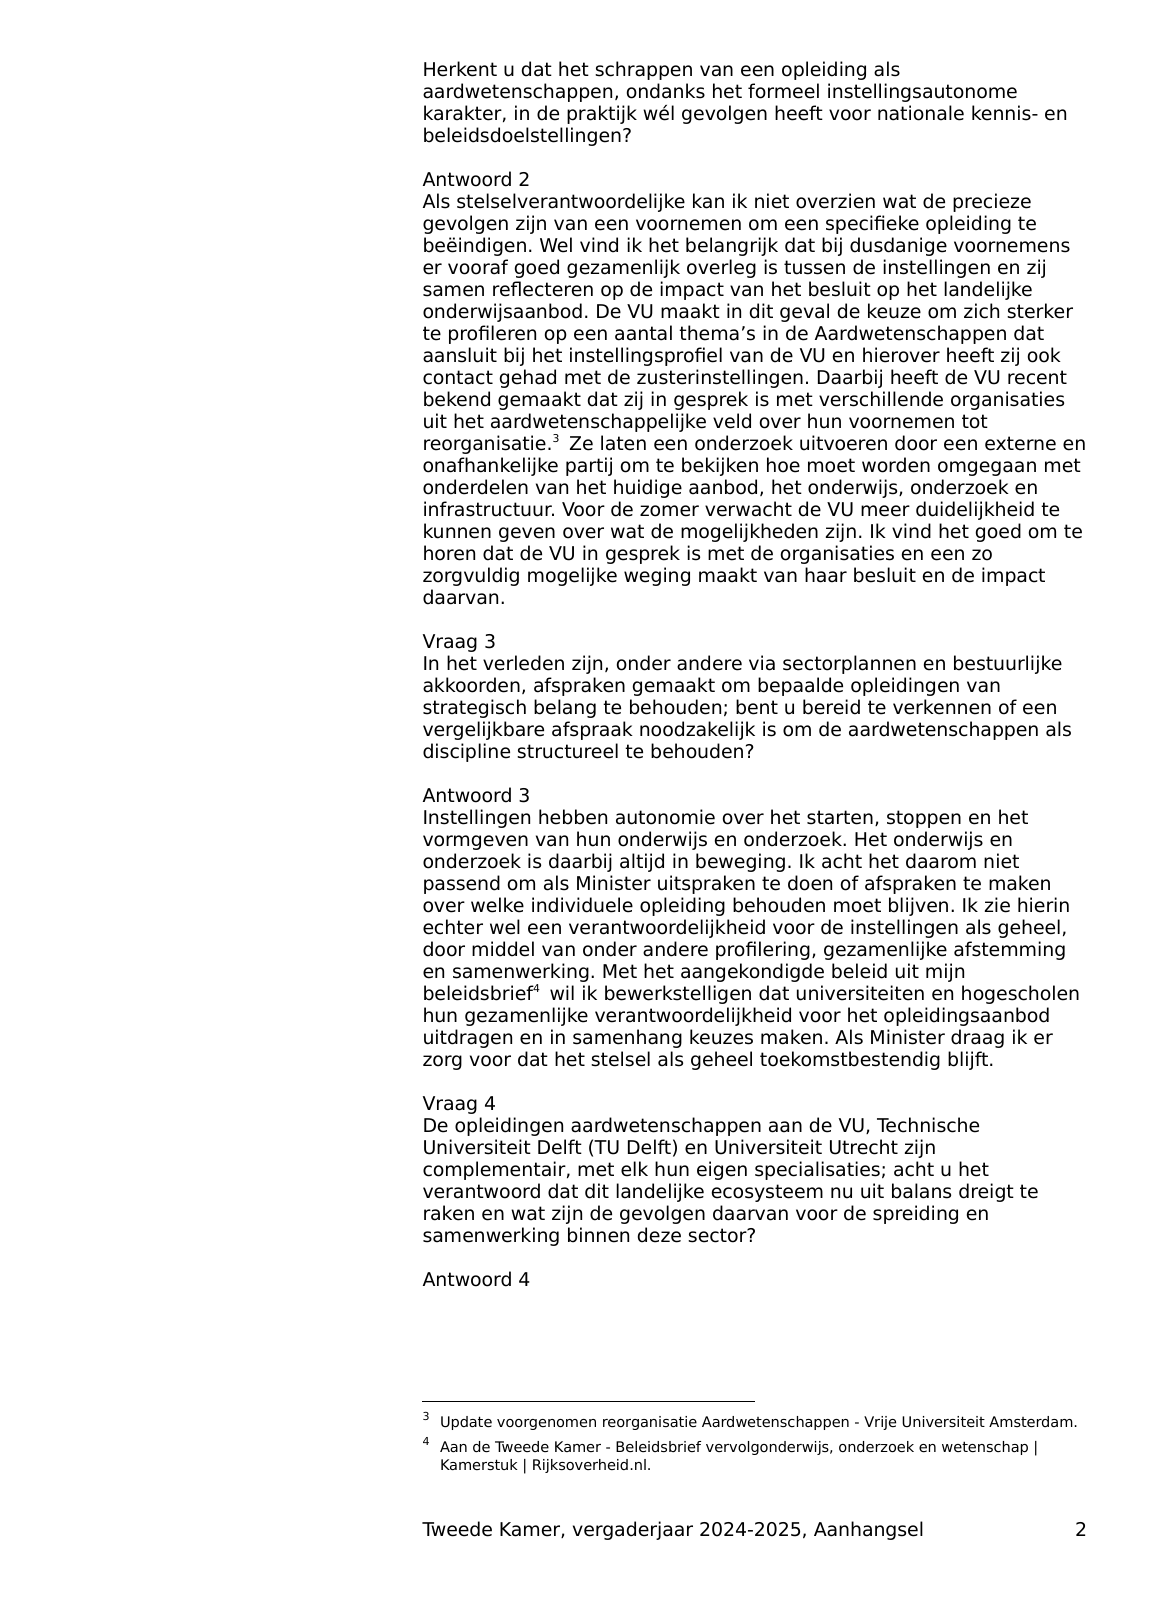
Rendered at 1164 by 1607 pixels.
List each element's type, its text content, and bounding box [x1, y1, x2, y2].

text Vraag 3 [422, 631, 1087, 653]
text Antwoord 3 [422, 785, 1087, 807]
text Update voorgenomen reorganisatie Aardwetenschappen - Vrije Universiteit Amsterdam. [422, 1410, 1087, 1432]
text Antwoord 4 [422, 1269, 1087, 1291]
text Als stelselverantwoordelijke kan ik niet overzien wat de precieze gevolgen zijn van een voornemen om een specifieke opleiding te beëindigen. Wel vind ik het belangrijk dat bij dusdanige voornemens er vooraf goed gezamenlijk overleg is tussen de instellingen en zij samen reflecteren op de impact van het besluit op het landelijke onderwijsaanbod. De VU maakt in dit geval de keuze om zich sterker te profileren op een aantal thema’s in de Aardwetenschappen dat aansluit bij het instellingsprofiel van de VU en hierover heeft zij ook contact gehad met de zusterinstellingen. Daarbij heeft de VU recent bekend gemaakt dat zij in gesprek is met verschillende organisaties uit het aardwetenschappelijke veld over hun voornemen tot reorganisatie. Ze laten een onderzoek uitvoeren door een externe en onafhankelijke partij om te bekijken hoe moet worden omgegaan met onderdelen van het huidige aanbod, het onderwijs, onderzoek en infrastructuur. Voor de zomer verwacht de VU meer duidelijkheid te kunnen geven over wat de mogelijkheden zijn. Ik vind het goed om te horen dat de VU in gesprek is met de organisaties en een zo zorgvuldig mogelijke weging maakt van haar besluit en de impact daarvan. [422, 191, 1087, 609]
text Herkent u dat het schrappen van een opleiding als aardwetenschappen, ondanks het formeel instellingsautonome karakter, in de praktijk wél gevolgen heeft voor nationale kennis- en beleidsdoelstellingen? [422, 59, 1087, 147]
text In het verleden zijn, onder andere via sectorplannen en bestuurlijke akkoorden, afspraken gemaakt om bepaalde opleidingen van strategisch belang te behouden; bent u bereid te verkennen of een vergelijkbare afspraak noodzakelijk is om de aardwetenschappen als discipline structureel te behouden? [422, 653, 1087, 763]
text Antwoord 2 [422, 169, 1087, 191]
text Aan de Tweede Kamer - Beleidsbrief vervolgonderwijs, onderzoek en wetenschap | Kamerstuk | Rijksoverheid.nl. [422, 1435, 1087, 1474]
text De opleidingen aardwetenschappen aan de VU, Technische Universiteit Delft (TU Delft) en Universiteit Utrecht zijn complementair, met elk hun eigen specialisaties; acht u het verantwoord dat dit landelijke ecosysteem nu uit balans dreigt te raken en wat zijn de gevolgen daarvan voor de spreiding en samenwerking binnen deze sector? [422, 1115, 1087, 1247]
text Instellingen hebben autonomie over het starten, stoppen en het vormgeven van hun onderwijs en onderzoek. Het onderwijs en onderzoek is daarbij altijd in beweging. Ik acht het daarom niet passend om als Minister uitspraken te doen of afspraken te maken over welke individuele opleiding behouden moet blijven. Ik zie hierin echter wel een verantwoordelijkheid voor de instellingen als geheel, door middel van onder andere profilering, gezamenlijke afstemming en samenwerking. Met het aangekondigde beleid uit mijn beleidsbrief wil ik bewerkstelligen dat universiteiten en hogescholen hun gezamenlijke verantwoordelijkheid voor het opleidingsaanbod uitdragen en in samenhang keuzes maken. Als Minister draag ik er zorg voor dat het stelsel als geheel toekomstbestendig blijft. [422, 807, 1087, 1071]
text Vraag 4 [422, 1093, 1087, 1115]
